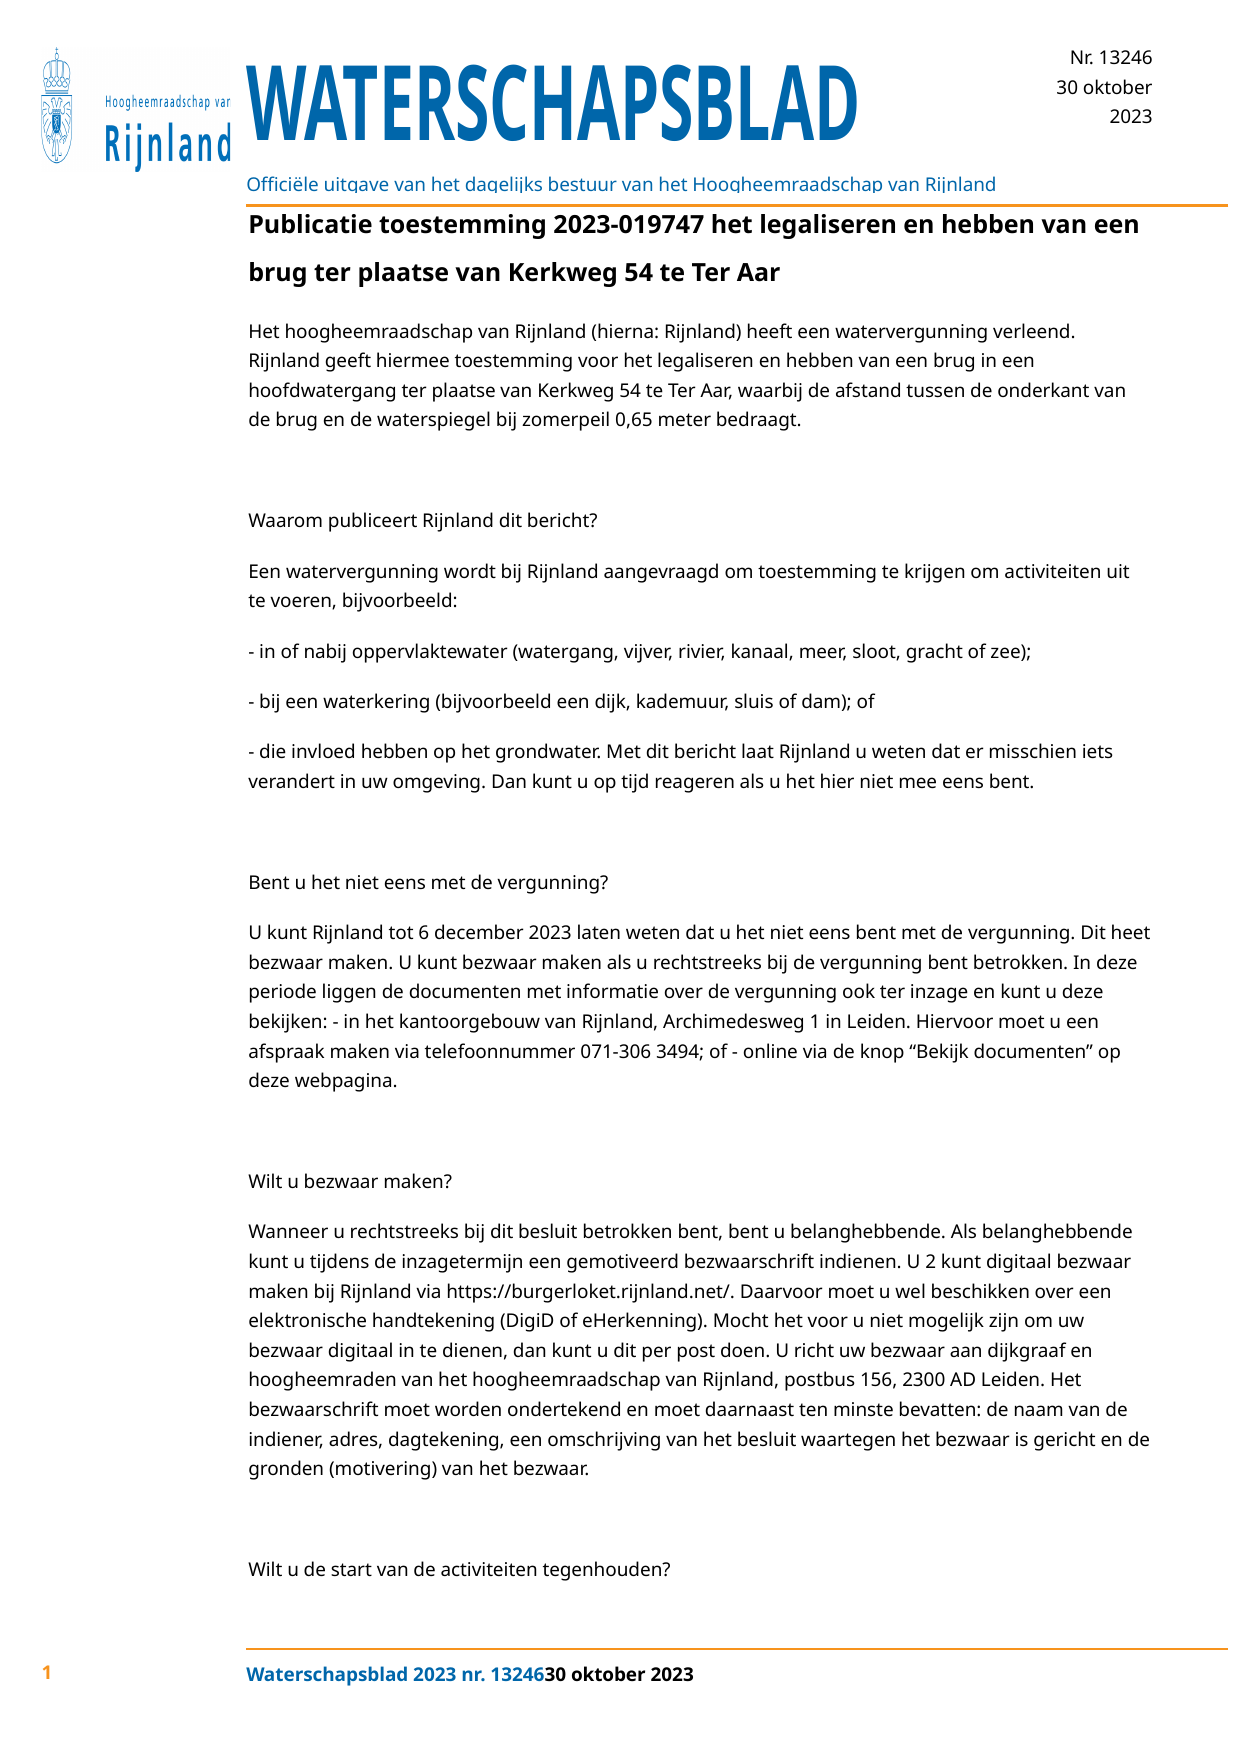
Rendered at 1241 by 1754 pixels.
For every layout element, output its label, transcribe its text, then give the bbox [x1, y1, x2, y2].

text Publicatie toestemming 2023-019747 het legaliseren en hebben van een brug ter plaatse van Kerkweg 54 te Ter Aar [248, 207, 1152, 288]
text Waarom publiceert Rijnland dit bericht? [248, 507, 1152, 533]
text - die invloed hebben op het grondwater. Met dit bericht laat Rijnland u weten dat er misschien iets verandert in uw omgeving. Dan kunt u op tijd reageren als u het hier niet mee eens bent. [248, 739, 1152, 794]
text Wilt u bezwaar maken? [248, 1168, 1152, 1194]
text Wilt u de start van de activiteiten tegenhouden? [248, 1556, 1152, 1582]
text - bij een waterkering (bijvoorbeeld een dijk, kademuur, sluis of dam); of [248, 688, 1152, 714]
text Bent u het niet eens met de vergunning? [248, 869, 1152, 895]
text - in of nabij oppervlaktewater (watergang, vijver, rivier, kanaal, meer, sloot, gracht of zee); [248, 638, 1152, 664]
text Een watervergunning wordt bij Rijnland aangevraagd om toestemming te krijgen om activiteiten uit te voeren, bijvoorbeeld: [248, 558, 1152, 613]
text Wanneer u rechtstreeks bij dit besluit betrokken bent, bent u belanghebbende. Als belanghebbende kunt u tijdens de inzagetermijn een gemotiveerd bezwaarschrift indienen. U 2 kunt digitaal bezwaar maken bij Rijnland via https://burgerloket.rijnland.net/. Daarvoor moet u wel beschikken over een elektronische handtekening (DigiD of eHerkenning). Mocht het voor u niet mogelijk zijn om uw bezwaar digitaal in te dienen, dan kunt u dit per post doen. U richt uw bezwaar aan dijkgraaf en hoogheemraden van het hoogheemraadschap van Rijnland, postbus 156, 2300 AD Leiden. Het bezwaarschrift moet worden ondertekend en moet daarnaast ten minste bevatten: de naam van de indiener, adres, dagtekening, een omschrijving van het besluit waartegen het bezwaar is gericht en de gronden (motivering) van het bezwaar. [248, 1219, 1152, 1481]
picture [41, 47, 231, 172]
text Het hoogheemraadschap van Rijnland (hierna: Rijnland) heeft een watervergunning verleend. Rijnland geeft hiermee toestemming voor het legaliseren en hebben van een brug in een hoofdwatergang ter plaatse van Kerkweg 54 te Ter Aar, waarbij de afstand tussen de onderkant van de brug en de waterspiegel bij zomerpeil 0,65 meter bedraagt. [248, 318, 1152, 432]
text U kunt Rijnland tot 6 december 2023 laten weten dat u het niet eens bent met de vergunning. Dit heet bezwaar maken. U kunt bezwaar maken als u rechtstreeks bij de vergunning bent betrokken. In deze periode liggen de documenten met informatie over de vergunning ook ter inzage en kunt u deze bekijken: - in het kantoorgebouw van Rijnland, Archimedesweg 1 in Leiden. Hiervoor moet u een afspraak maken via telefoonnummer 071-306 3494; of - online via de knop “Bekijk documenten” op deze webpagina. [248, 919, 1152, 1093]
